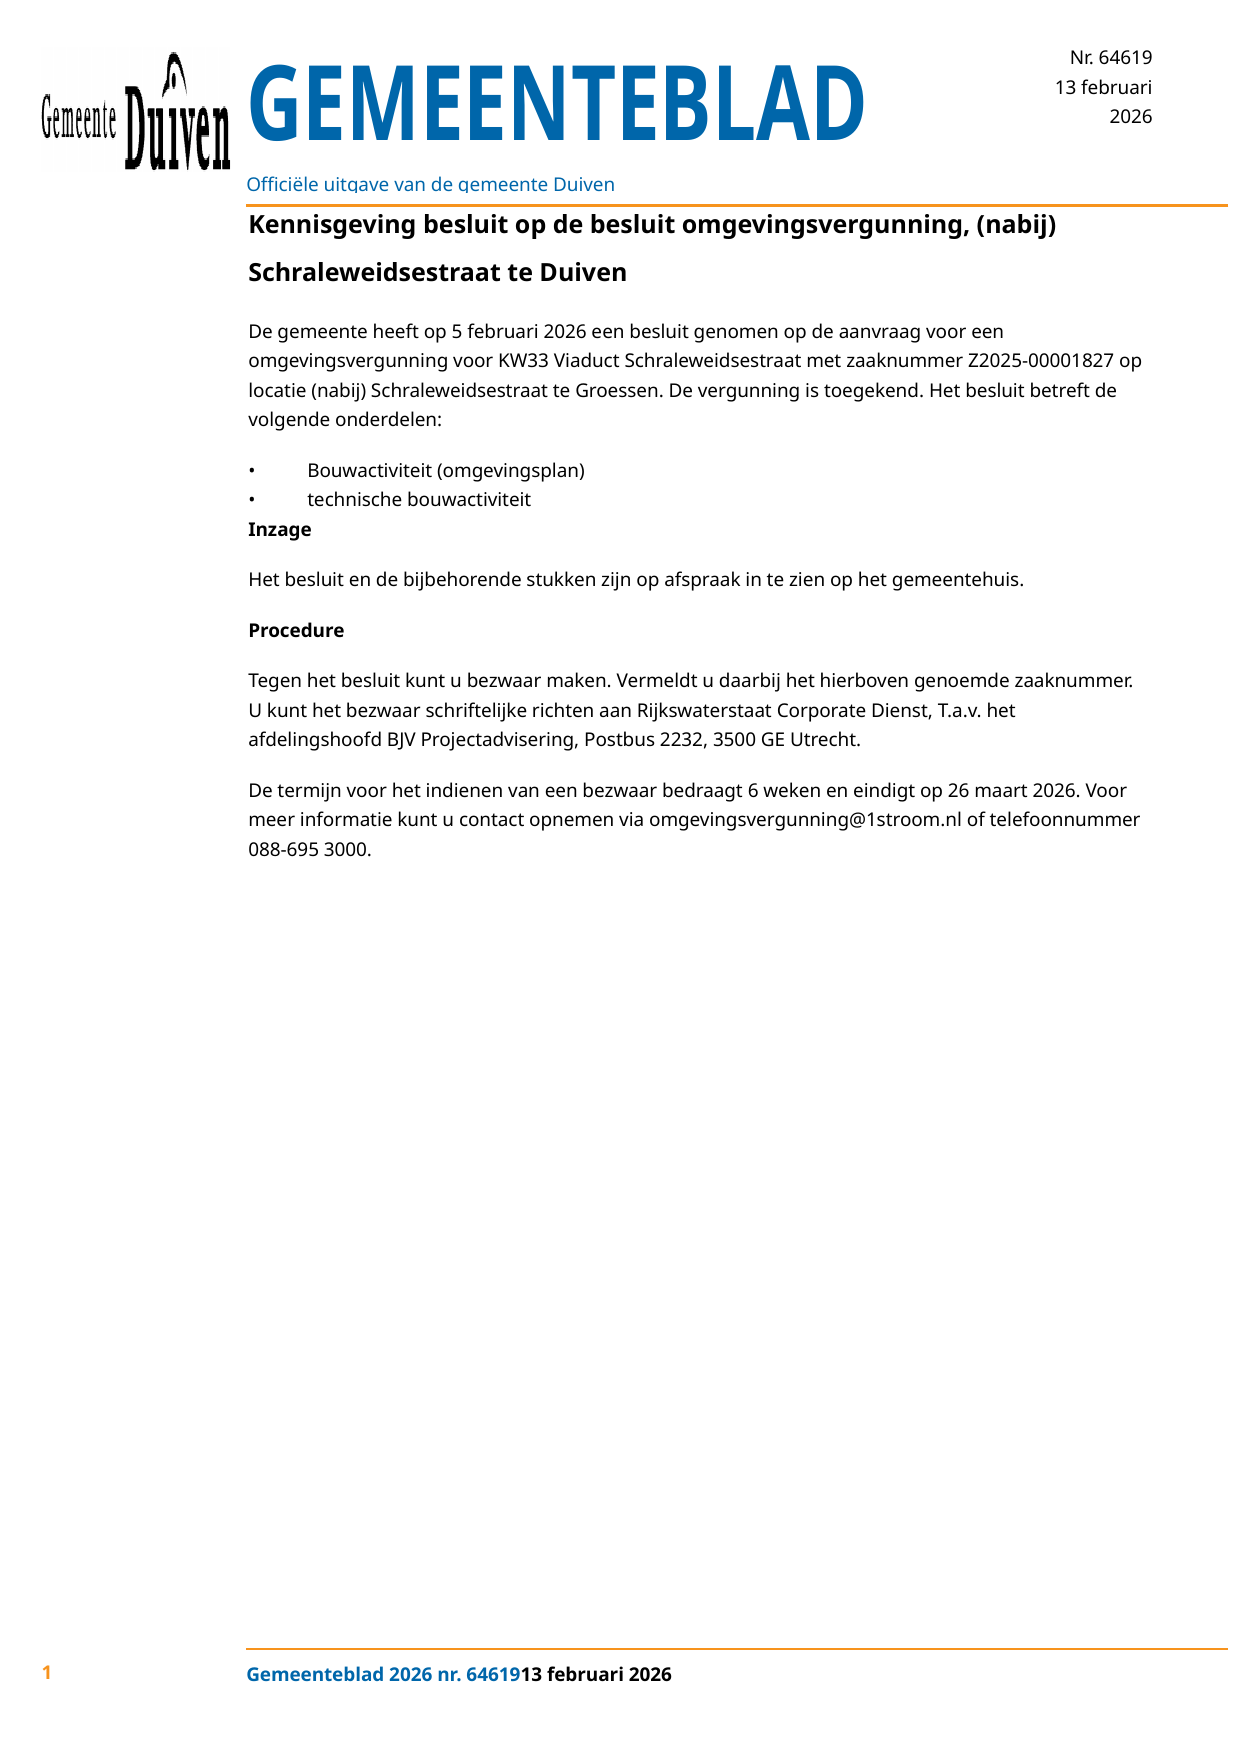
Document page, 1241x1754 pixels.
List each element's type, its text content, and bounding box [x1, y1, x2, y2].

list technische bouwactiviteit [248, 487, 1152, 512]
text Tegen het besluit kunt u bezwaar maken. Vermeldt u daarbij het hierboven genoemde zaaknummer. U kunt het bezwaar schriftelijke richten aan Rijkswaterstaat Corporate Dienst, T.a.v. het afdelingshoofd BJV Projectadvisering, Postbus 2232, 3500 GE Utrecht. [248, 667, 1152, 752]
list Bouwactiviteit (omgevingsplan) [248, 457, 1152, 483]
text De gemeente heeft op 5 februari 2026 een besluit genomen op de aanvraag voor een omgevingsvergunning voor KW33 Viaduct Schraleweidsestraat met zaaknummer Z2025-00001827 op locatie (nabij) Schraleweidsestraat te Groessen. De vergunning is toegekend. Het besluit betreft de volgende onderdelen: [248, 318, 1152, 432]
text Kennisgeving besluit op de besluit omgevingsvergunning, (nabij) Schraleweidsestraat te Duiven [248, 207, 1152, 288]
text Procedure [248, 617, 1152, 643]
picture [41, 47, 231, 172]
text De termijn voor het indienen van een bezwaar bedraagt 6 weken en eindigt op 26 maart 2026. Voor meer informatie kunt u contact opnemen via omgevingsvergunning@1stroom.nl of telefoonnummer 088-695 3000. [248, 777, 1152, 862]
text Inzage [248, 516, 1152, 542]
text Het besluit en de bijbehorende stukken zijn op afspraak in te zien op het gemeentehuis. [248, 567, 1152, 592]
